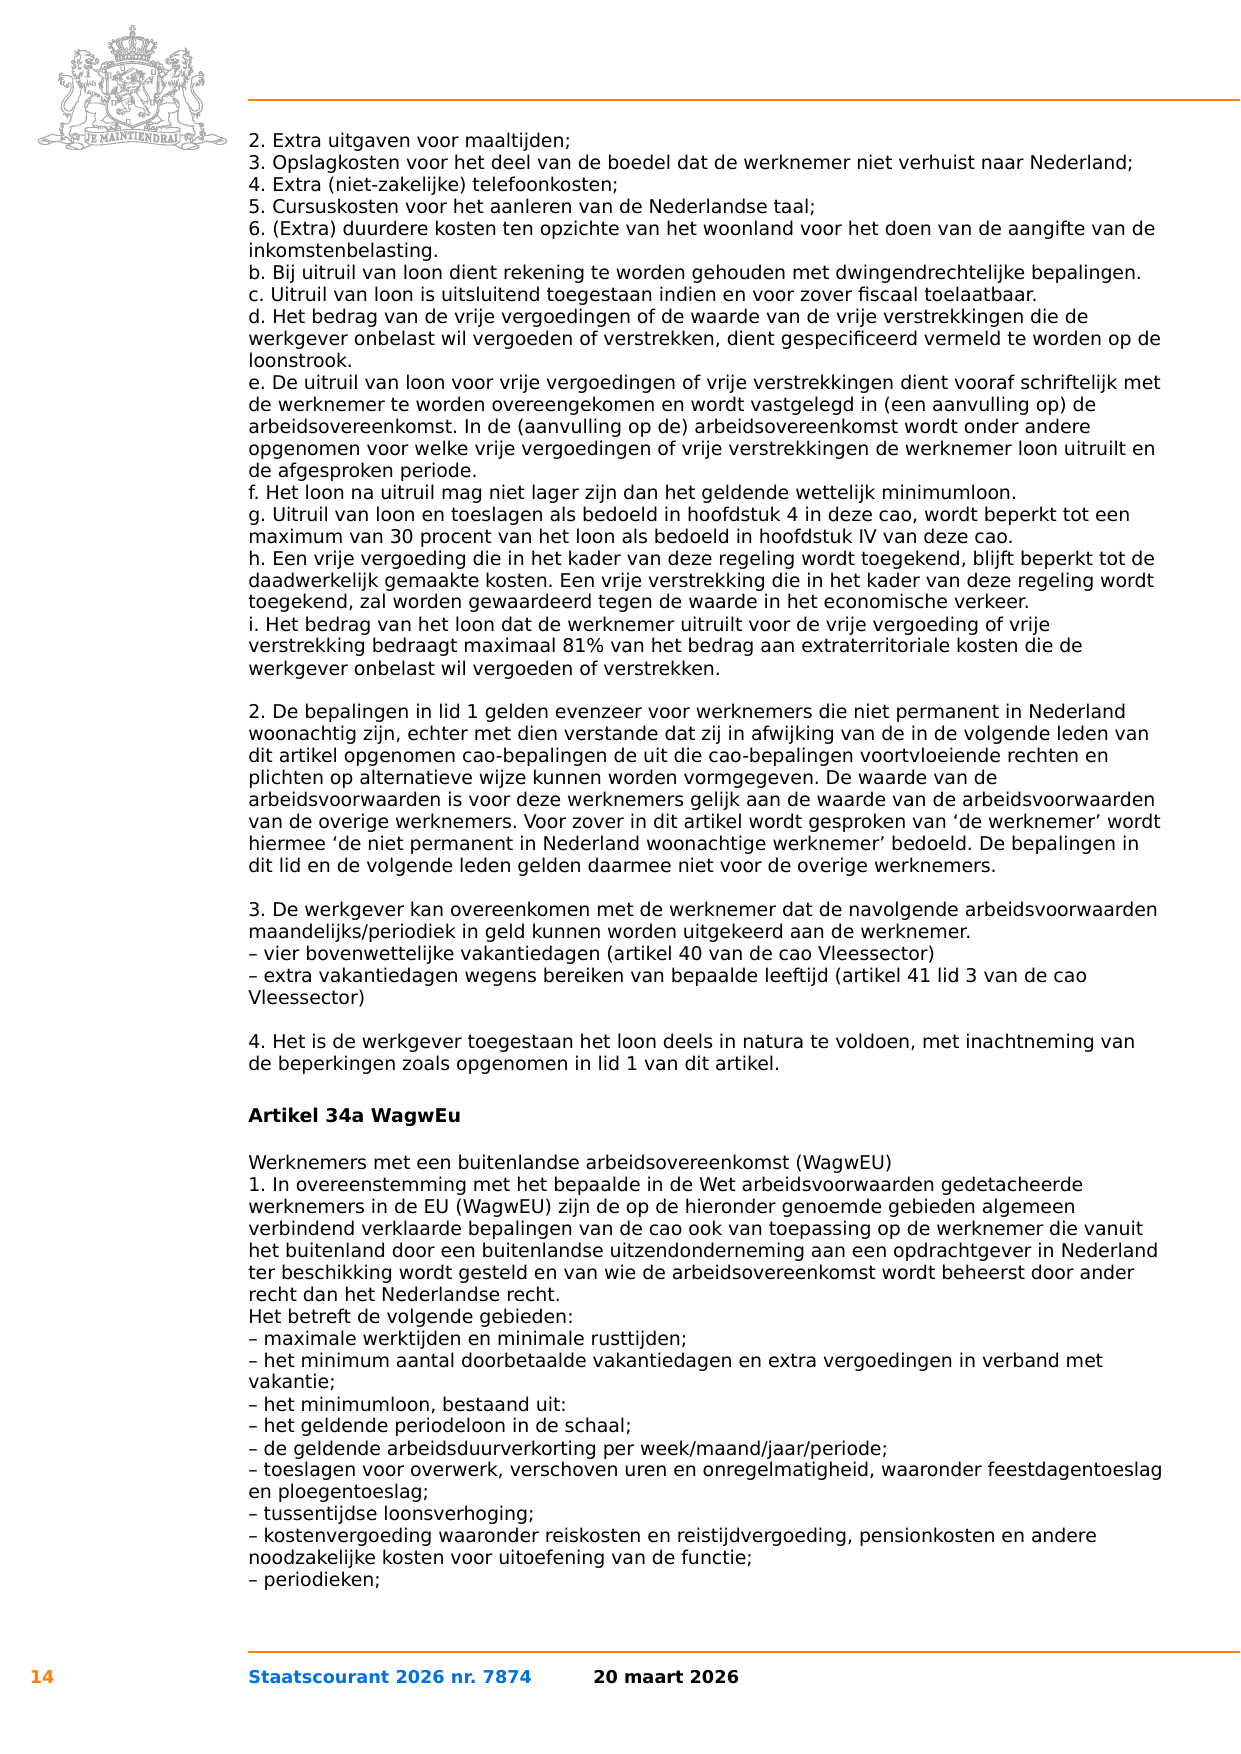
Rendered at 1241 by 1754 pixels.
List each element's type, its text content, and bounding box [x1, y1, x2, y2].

text – periodieken; [248, 1569, 1163, 1591]
text 6. (Extra) duurdere kosten ten opzichte van het woonland voor het doen van de aangifte van de inkomstenbelasting. [248, 218, 1163, 262]
text Werknemers met een buitenlandse arbeidsovereenkomst (WagwEU) [248, 1152, 1163, 1174]
text – toeslagen voor overwerk, verschoven uren en onregelmatigheid, waaronder feestdagentoeslag en ploegentoeslag; [248, 1459, 1163, 1503]
text – maximale werktijden en minimale rusttijden; [248, 1327, 1163, 1349]
text 3. Opslagkosten voor het deel van de boedel dat de werknemer niet verhuist naar Nederland; [248, 152, 1163, 174]
text – vier bovenwettelijke vakantiedagen (artikel 40 van de cao Vleessector) [248, 943, 1163, 965]
text – het minimumloon, bestaand uit: [248, 1393, 1163, 1415]
text 1. In overeenstemming met het bepaalde in de Wet arbeidsvoorwaarden gedetacheerde werknemers in de EU (WagwEU) zijn de op de hieronder genoemde gebieden algemeen verbindend verklaarde bepalingen van de cao ook van toepassing op de werknemer die vanuit het buitenland door een buitenlandse uitzendonderneming aan een opdrachtgever in Nederland ter beschikking wordt gesteld en van wie de arbeidsovereenkomst wordt beheerst door ander recht dan het Nederlandse recht. [248, 1174, 1163, 1306]
text – tussentijdse loonsverhoging; [248, 1503, 1163, 1525]
text – de geldende arbeidsduurverkorting per week/maand/jaar/periode; [248, 1437, 1163, 1459]
text 4. Extra (niet-zakelijke) telefoonkosten; [248, 174, 1163, 196]
text g. Uitruil van loon en toeslagen als bedoeld in hoofdstuk 4 in deze cao, wordt beperkt tot een maximum van 30 procent van het loon als bedoeld in hoofdstuk IV van deze cao. [248, 503, 1163, 547]
text – het minimum aantal doorbetaalde vakantiedagen en extra vergoedingen in verband met vakantie; [248, 1349, 1163, 1393]
subtitle Artikel 34a WagwEu [248, 1105, 1163, 1127]
picture [38, 25, 227, 150]
text 4. Het is de werkgever toegestaan het loon deels in natura te voldoen, met inachtneming van de beperkingen zoals opgenomen in lid 1 van dit artikel. [248, 1031, 1163, 1075]
text d. Het bedrag van de vrije vergoedingen of de waarde van de vrije verstrekkingen die de werkgever onbelast wil vergoeden of verstrekken, dient gespecificeerd vermeld te worden op de loonstrook. [248, 306, 1163, 372]
text – extra vakantiedagen wegens bereiken van bepaalde leeftijd (artikel 41 lid 3 van de cao Vleessector) [248, 965, 1163, 1009]
text h. Een vrije vergoeding die in het kader van deze regeling wordt toegekend, blijft beperkt tot de daadwerkelijk gemaakte kosten. Een vrije verstrekking die in het kader van deze regeling wordt toegekend, zal worden gewaardeerd tegen de waarde in het economische verkeer. [248, 547, 1163, 613]
text i. Het bedrag van het loon dat de werknemer uitruilt voor de vrije vergoeding of vrije verstrekking bedraagt maximaal 81% van het bedrag aan extraterritoriale kosten die de werkgever onbelast wil vergoeden of verstrekken. [248, 613, 1163, 679]
text – kostenvergoeding waaronder reiskosten en reistijdvergoeding, pensionkosten en andere noodzakelijke kosten voor uitoefening van de functie; [248, 1525, 1163, 1569]
text c. Uitruil van loon is uitsluitend toegestaan indien en voor zover fiscaal toelaatbaar. [248, 284, 1163, 306]
text 2. De bepalingen in lid 1 gelden evenzeer voor werknemers die niet permanent in Nederland woonachtig zijn, echter met dien verstande dat zij in afwijking van de in de volgende leden van dit artikel opgenomen cao-bepalingen de uit die cao-bepalingen voortvloeiende rechten en plichten op alternatieve wijze kunnen worden vormgegeven. De waarde van de arbeidsvoorwaarden is voor deze werknemers gelijk aan de waarde van de arbeidsvoorwaarden van de overige werknemers. Voor zover in dit artikel wordt gesproken van ‘de werknemer’ wordt hiermee ‘de niet permanent in Nederland woonachtige werknemer’ bedoeld. De bepalingen in dit lid en de volgende leden gelden daarmee niet voor de overige werknemers. [248, 701, 1163, 877]
text b. Bij uitruil van loon dient rekening te worden gehouden met dwingendrechtelijke bepalingen. [248, 262, 1163, 284]
text 3. De werkgever kan overeenkomen met de werknemer dat de navolgende arbeidsvoorwaarden maandelijks/periodiek in geld kunnen worden uitgekeerd aan de werknemer. [248, 899, 1163, 943]
text 2. Extra uitgaven voor maaltijden; [248, 130, 1163, 152]
text 5. Cursuskosten voor het aanleren van de Nederlandse taal; [248, 196, 1163, 218]
text e. De uitruil van loon voor vrije vergoedingen of vrije verstrekkingen dient vooraf schriftelijk met de werknemer te worden overeengekomen en wordt vastgelegd in (een aanvulling op) de arbeidsovereenkomst. In de (aanvulling op de) arbeidsovereenkomst wordt onder andere opgenomen voor welke vrije vergoedingen of vrije verstrekkingen de werknemer loon uitruilt en de afgesproken periode. [248, 372, 1163, 482]
text – het geldende periodeloon in de schaal; [248, 1415, 1163, 1437]
text Het betreft de volgende gebieden: [248, 1306, 1163, 1327]
text f. Het loon na uitruil mag niet lager zijn dan het geldende wettelijk minimumloon. [248, 482, 1163, 503]
